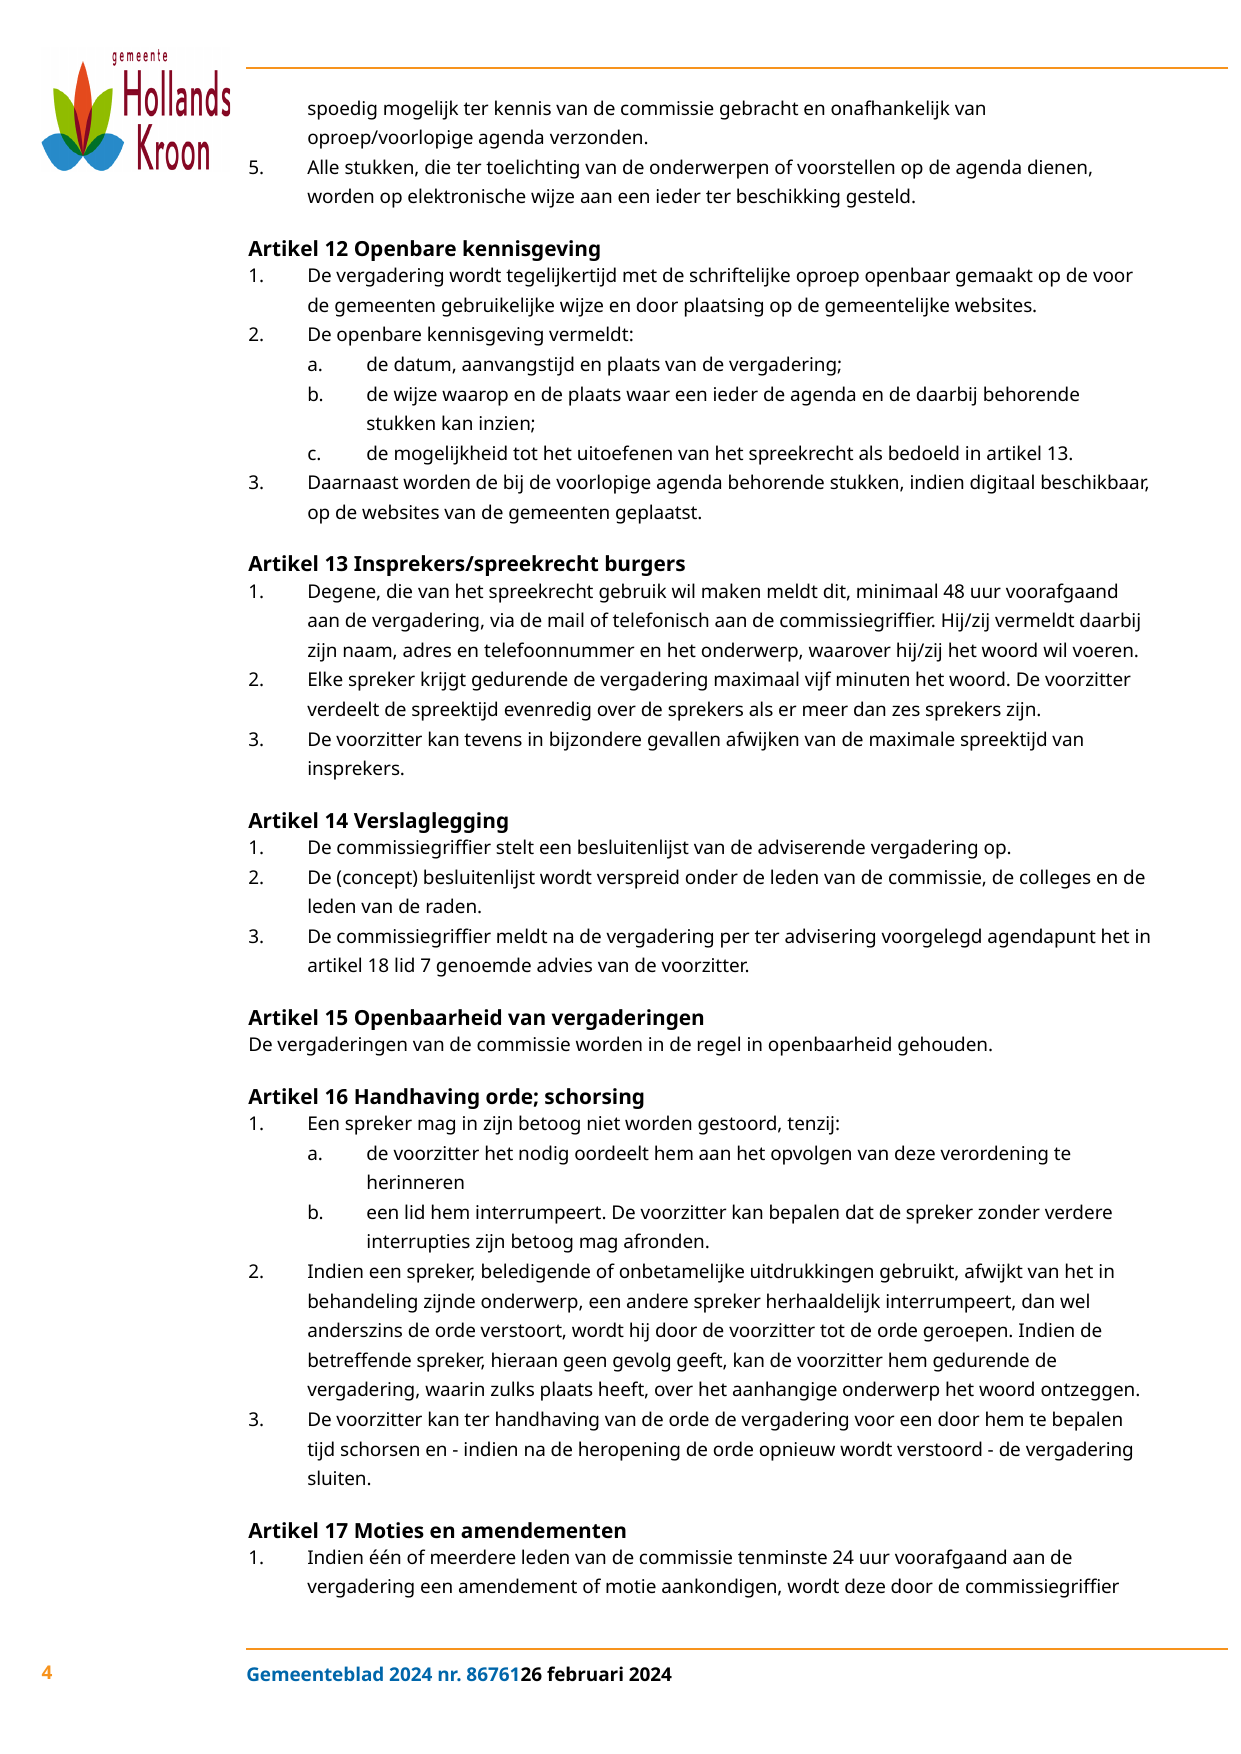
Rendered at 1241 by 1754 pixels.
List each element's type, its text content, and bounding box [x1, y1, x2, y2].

picture [41, 47, 231, 172]
text Artikel 17 Moties en amendementen [248, 1516, 1152, 1544]
list De commissiegriffier stelt een besluitenlijst van de adviserende vergadering op. [248, 834, 1152, 860]
list spoedig mogelijk ter kennis van de commissie gebracht en onafhankelijk van oproep/voorlopige agenda verzonden. [248, 95, 1152, 150]
list Degene, die van het spreekrecht gebruik wil maken meldt dit, minimaal 48 uur voorafgaand aan de vergadering, via de mail of telefonisch aan de commissiegriffier. Hij/zij vermeldt daarbij zijn naam, adres en telefoonnummer en het onderwerp, waarover hij/zij het woord wil voeren. [248, 578, 1152, 663]
list Indien een spreker, beledigende of onbetamelijke uitdrukkingen gebruikt, afwijkt van het in behandeling zijnde onderwerp, een andere spreker herhaaldelijk interrumpeert, dan wel anderszins de orde verstoort, wordt hij door de voorzitter tot de orde geroepen. Indien de betreffende spreker, hieraan geen gevolg geeft, kan de voorzitter hem gedurende de vergadering, waarin zulks plaats heeft, over het aanhangige onderwerp het woord ontzeggen. [248, 1258, 1152, 1402]
list Een spreker mag in zijn betoog niet worden gestoord, tenzij: [248, 1110, 1152, 1136]
text Artikel 14 Verslaglegging [248, 806, 1152, 834]
list Elke spreker krijgt gedurende de vergadering maximaal vijf minuten het woord. De voorzitter verdeelt de spreektijd evenredig over de sprekers als er meer dan zes sprekers zijn. [248, 667, 1152, 722]
list De voorzitter kan ter handhaving van de orde de vergadering voor een door hem te bepalen tijd schorsen en - indien na de heropening de orde opnieuw wordt verstoord - de vergadering sluiten. [248, 1406, 1152, 1491]
list De vergadering wordt tegelijkertijd met de schriftelijke oproep openbaar gemaakt op de voor de gemeenten gebruikelijke wijze en door plaatsing op de gemeentelijke websites. [248, 262, 1152, 318]
list Alle stukken, die ter toelichting van de onderwerpen of voorstellen op de agenda dienen, worden op elektronische wijze aan een ieder ter beschikking gesteld. [248, 154, 1152, 209]
list de datum, aanvangstijd en plaats van de vergadering; [307, 351, 1152, 377]
list De commissiegriffier meldt na de vergadering per ter advisering voorgelegd agendapunt het in artikel 18 lid 7 genoemde advies van de voorzitter. [248, 923, 1152, 978]
text Artikel 12 Openbare kennisgeving [248, 234, 1152, 262]
list Daarnaast worden de bij de voorlopige agenda behorende stukken, indien digitaal beschikbaar, op de websites van de gemeenten geplaatst. [248, 469, 1152, 525]
text Artikel 15 Openbaarheid van vergaderingen [248, 1003, 1152, 1031]
text Artikel 13 Insprekers/spreekrecht burgers [248, 549, 1152, 578]
list De (concept) besluitenlijst wordt verspreid onder de leden van de commissie, de colleges en de leden van de raden. [248, 864, 1152, 919]
text De vergaderingen van de commissie worden in de regel in openbaarheid gehouden. [248, 1031, 1152, 1057]
list de mogelijkheid tot het uitoefenen van het spreekrecht als bedoeld in artikel 13. [307, 440, 1152, 466]
list Indien één of meerdere leden van de commissie tenminste 24 uur voorafgaand aan de vergadering een amendement of motie aankondigen, wordt deze door de commissiegriffier [248, 1544, 1152, 1599]
list een lid hem interrumpeert. De voorzitter kan bepalen dat de spreker zonder verdere interrupties zijn betoog mag afronden. [307, 1199, 1152, 1254]
list de voorzitter het nodig oordeelt hem aan het opvolgen van deze verordening te herinneren [307, 1140, 1152, 1195]
list De openbare kennisgeving vermeldt: [248, 322, 1152, 347]
text Artikel 16 Handhaving orde; schorsing [248, 1082, 1152, 1110]
list De voorzitter kan tevens in bijzondere gevallen afwijken van de maximale spreektijd van insprekers. [248, 726, 1152, 781]
list de wijze waarop en de plaats waar een ieder de agenda en de daarbij behorende stukken kan inzien; [307, 381, 1152, 436]
